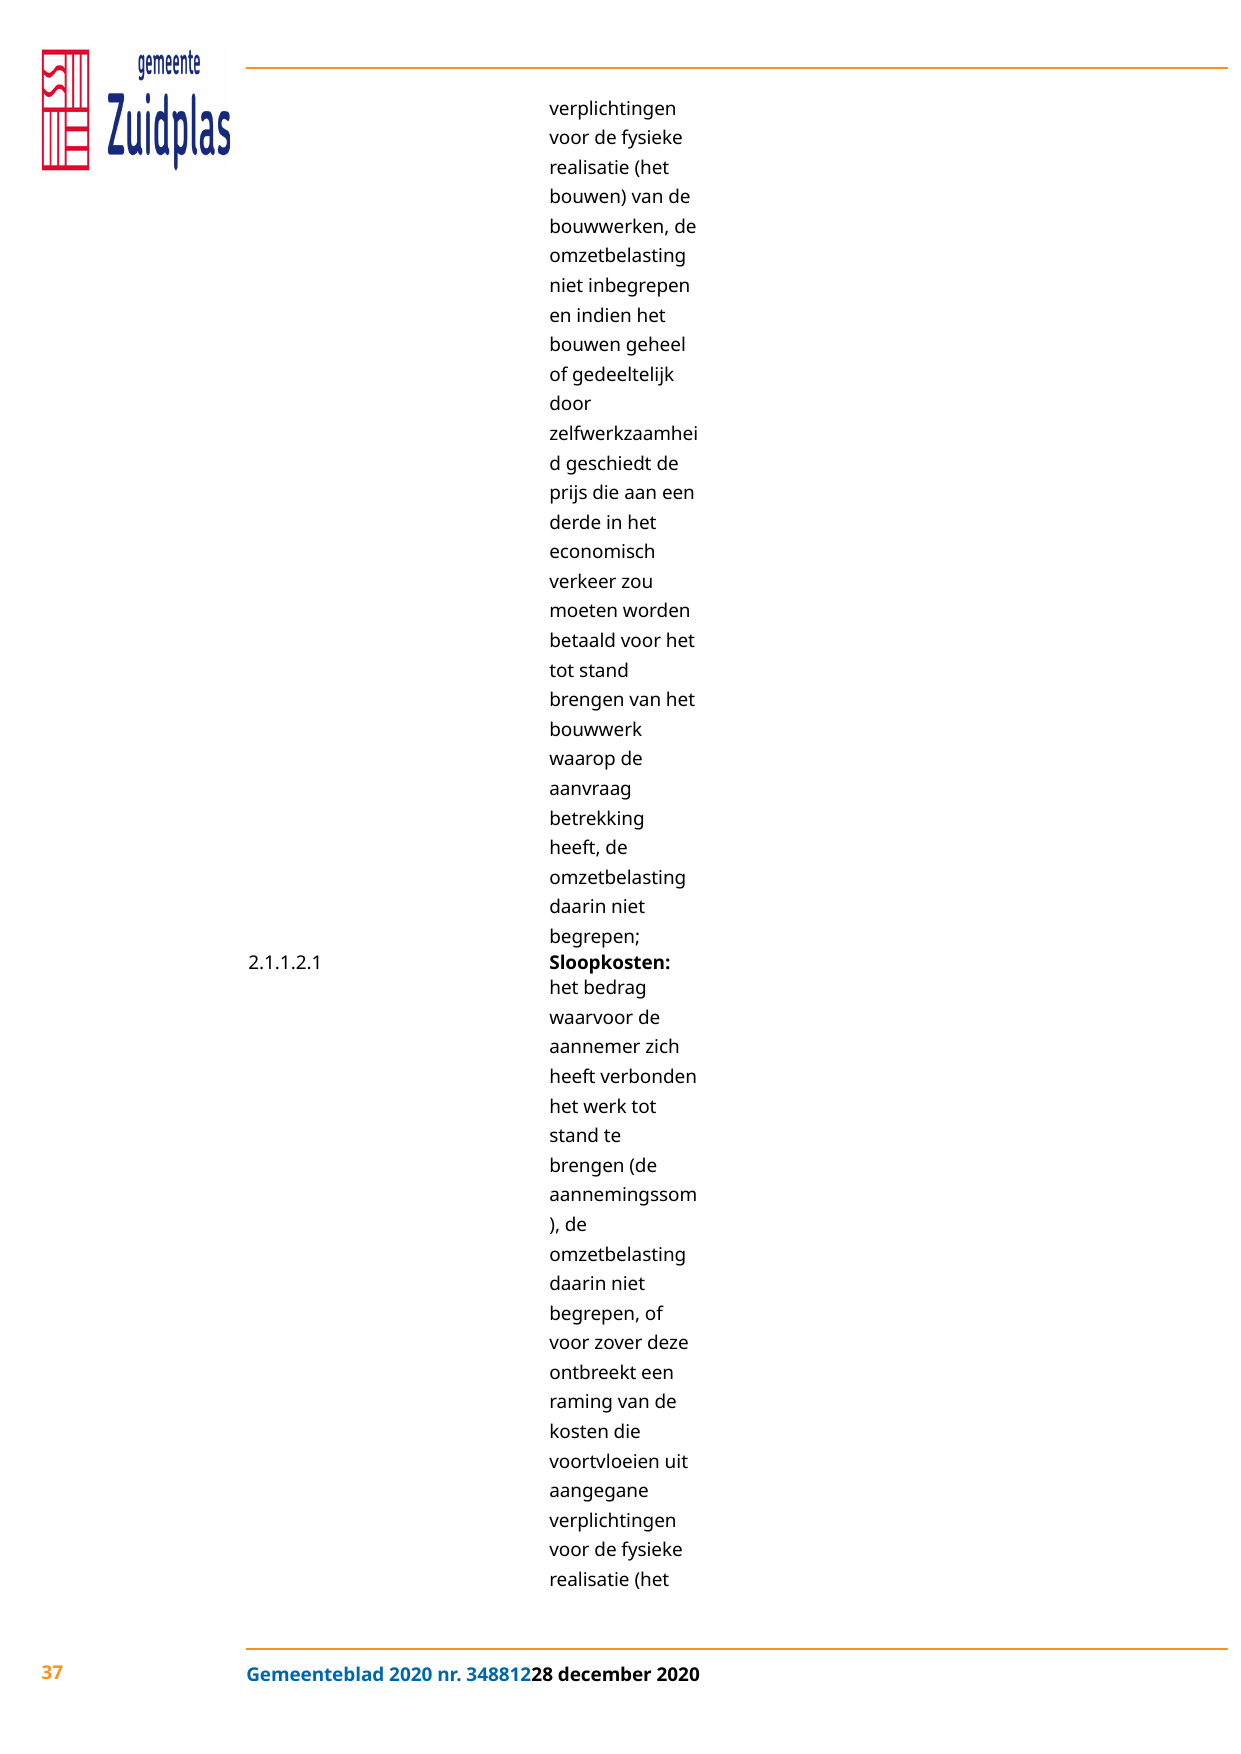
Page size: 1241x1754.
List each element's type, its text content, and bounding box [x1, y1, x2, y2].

table_cell [700, 95, 850, 949]
table_cell het bedrag waarvoor de aannemer zich heeft verbonden het werk tot stand te brengen (de aannemingssom), de omzetbelasting daarin niet begrepen, of voor zover deze ontbreekt een raming van de kosten die voortvloeien uit aangegane verplichtingen voor de fysieke realisatie (het [549, 975, 700, 1592]
table_cell [700, 949, 850, 974]
picture [41, 47, 231, 172]
table_cell [248, 975, 549, 1592]
table_cell [248, 95, 549, 949]
table_cell Sloopkosten: [549, 949, 700, 974]
table_cell [1001, 95, 1152, 949]
table_cell [700, 975, 850, 1592]
table_cell [850, 95, 1001, 949]
table_cell verplichtingen voor de fysieke realisatie (het bouwen) van de bouwwerken, de omzetbelasting niet inbegrepen en indien het bouwen geheel of gedeeltelijk door zelfwerkzaamheid geschiedt de prijs die aan een derde in het economisch verkeer zou moeten worden betaald voor het tot stand brengen van het bouwwerk waarop de aanvraag betrekking heeft, de omzetbelasting daarin niet begrepen; [549, 95, 700, 949]
table_cell [850, 975, 1001, 1592]
table_cell [850, 949, 1001, 974]
table_cell 2.1.1.2.1 [248, 949, 549, 974]
